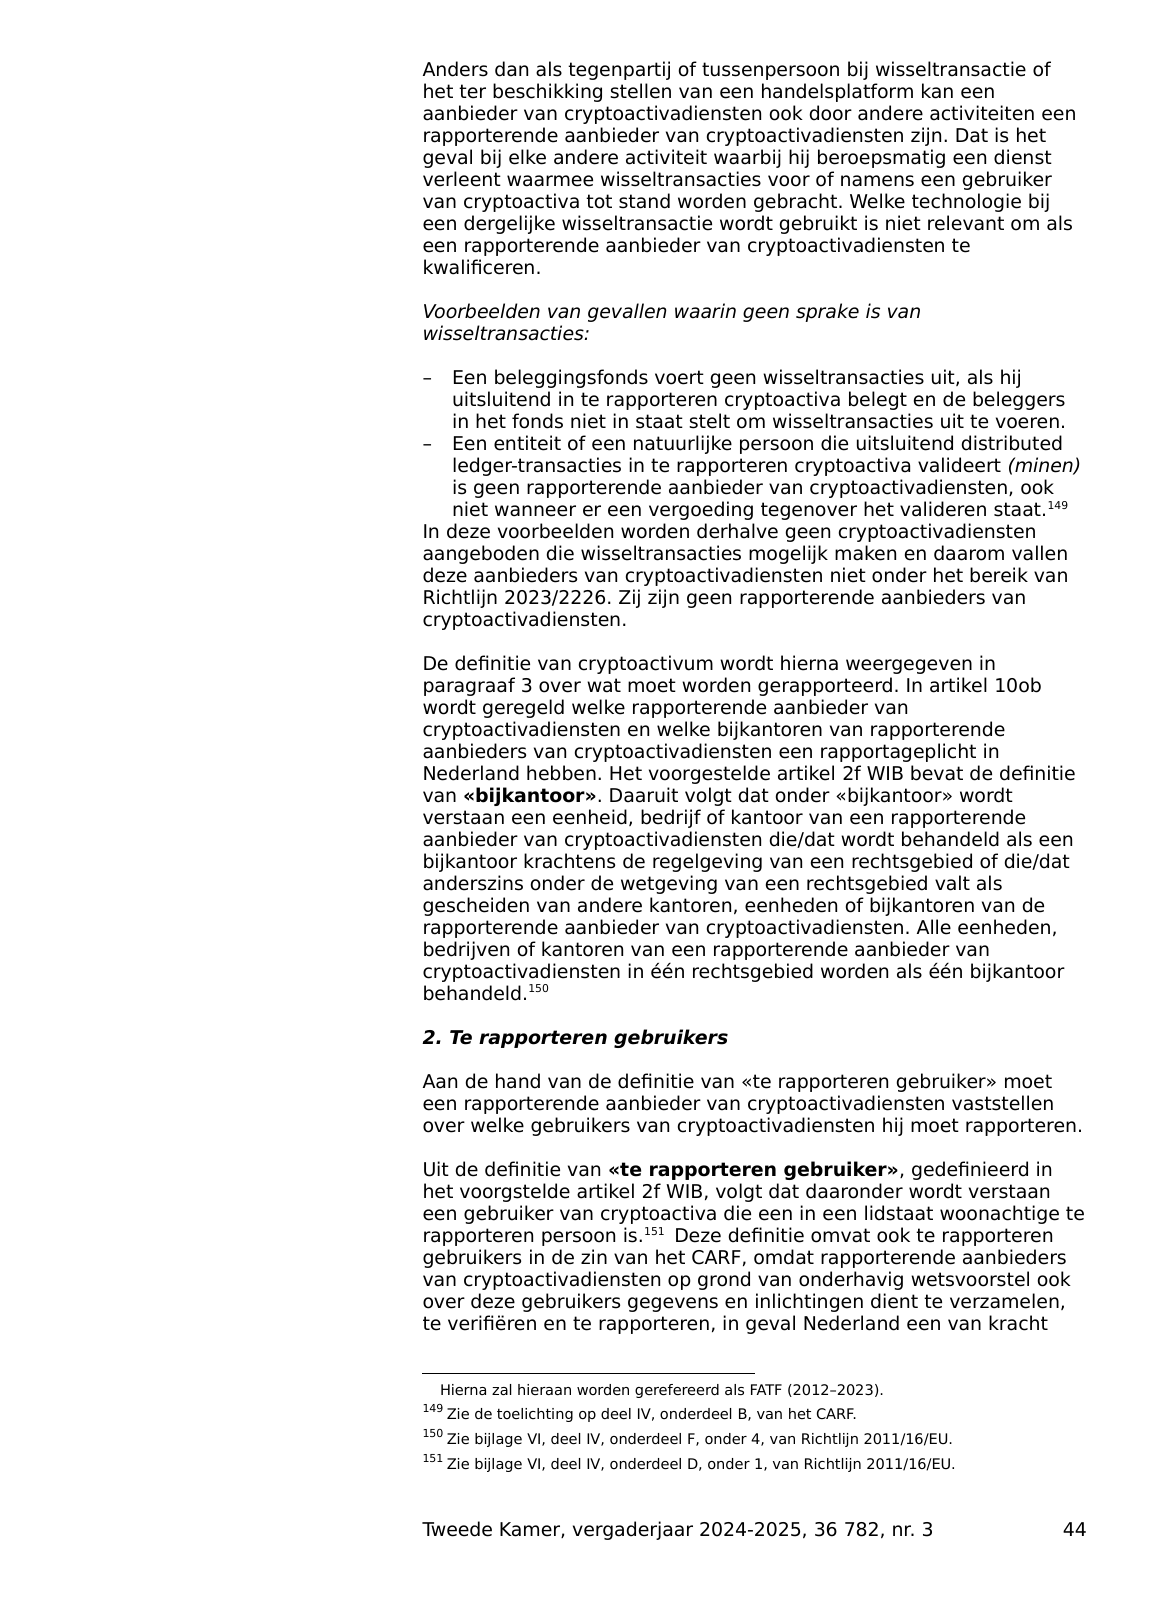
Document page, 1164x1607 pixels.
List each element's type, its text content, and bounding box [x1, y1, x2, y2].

text – Een beleggingsfonds voert geen wisseltransacties uit, als hij uitsluitend in te rapporteren cryptoactiva belegt en de beleggers in het fonds niet in staat stelt om wisseltransacties uit te voeren. [422, 367, 1087, 433]
text Zie bijlage VI, deel IV, onderdeel F, onder 4, van Richtlijn 2011/16/EU. [422, 1427, 1087, 1449]
subtitle 2. Te rapporteren gebruikers [422, 1027, 1087, 1049]
text Anders dan als tegenpartij of tussenpersoon bij wisseltransactie of het ter beschikking stellen van een handelsplatform kan een aanbieder van cryptoactivadiensten ook door andere activiteiten een rapporterende aanbieder van cryptoactivadiensten zijn. Dat is het geval bij elke andere activiteit waarbij hij beroepsmatig een dienst verleent waarmee wisseltransacties voor of namens een gebruiker van cryptoactiva tot stand worden gebracht. Welke technologie bij een dergelijke wisseltransactie wordt gebruikt is niet relevant om als een rapporterende aanbieder van cryptoactivadiensten te kwalificeren. [422, 59, 1087, 279]
text De definitie van cryptoactivum wordt hierna weergegeven in paragraaf 3 over wat moet worden gerapporteerd. In artikel 10ob wordt geregeld welke rapporterende aanbieder van cryptoactivadiensten en welke bijkantoren van rapporterende aanbieders van cryptoactivadiensten een rapportageplicht in Nederland hebben. Het voorgestelde artikel 2f WIB bevat de definitie van «bijkantoor». Daaruit volgt dat onder «bijkantoor» wordt verstaan een eenheid, bedrijf of kantoor van een rapporterende aanbieder van cryptoactivadiensten die/dat wordt behandeld als een bijkantoor krachtens de regelgeving van een rechtsgebied of die/dat anderszins onder de wetgeving van een rechtsgebied valt als gescheiden van andere kantoren, eenheden of bijkantoren van de rapporterende aanbieder van cryptoactivadiensten. Alle eenheden, bedrijven of kantoren van een rapporterende aanbieder van cryptoactivadiensten in één rechtsgebied worden als één bijkantoor behandeld. [422, 653, 1087, 1005]
subtitle Voorbeelden van gevallen waarin geen sprake is van wisseltransacties: [422, 301, 1087, 345]
text Aan de hand van de definitie van «te rapporteren gebruiker» moet een rapporterende aanbieder van cryptoactivadiensten vaststellen over welke gebruikers van cryptoactivadiensten hij moet rapporteren. [422, 1071, 1087, 1137]
text Hierna zal hieraan worden gerefereerd als FATF (2012–2023). [422, 1382, 1087, 1399]
text Zie bijlage VI, deel IV, onderdeel D, onder 1, van Richtlijn 2011/16/EU. [422, 1452, 1087, 1474]
text – Een entiteit of een natuurlijke persoon die uitsluitend distributed ledger-transacties in te rapporteren cryptoactiva valideert (minen) is geen rapporterende aanbieder van cryptoactivadiensten, ook niet wanneer er een vergoeding tegenover het valideren staat. [422, 433, 1087, 521]
text Zie de toelichting op deel IV, onderdeel B, van het CARF. [422, 1402, 1087, 1424]
text In deze voorbeelden worden derhalve geen cryptoactivadiensten aangeboden die wisseltransacties mogelijk maken en daarom vallen deze aanbieders van cryptoactivadiensten niet onder het bereik van Richtlijn 2023/2226. Zij zijn geen rapporterende aanbieders van cryptoactivadiensten. [422, 521, 1087, 631]
text Uit de definitie van «te rapporteren gebruiker», gedefinieerd in het voorgstelde artikel 2f WIB, volgt dat daaronder wordt verstaan een gebruiker van cryptoactiva die een in een lidstaat woonachtige te rapporteren persoon is. Deze definitie omvat ook te rapporteren gebruikers in de zin van het CARF, omdat rapporterende aanbieders van cryptoactivadiensten op grond van onderhavig wetsvoorstel ook over deze gebruikers gegevens en inlichtingen dient te verzamelen, te verifiëren en te rapporteren, in geval Nederland een van kracht [422, 1159, 1087, 1335]
